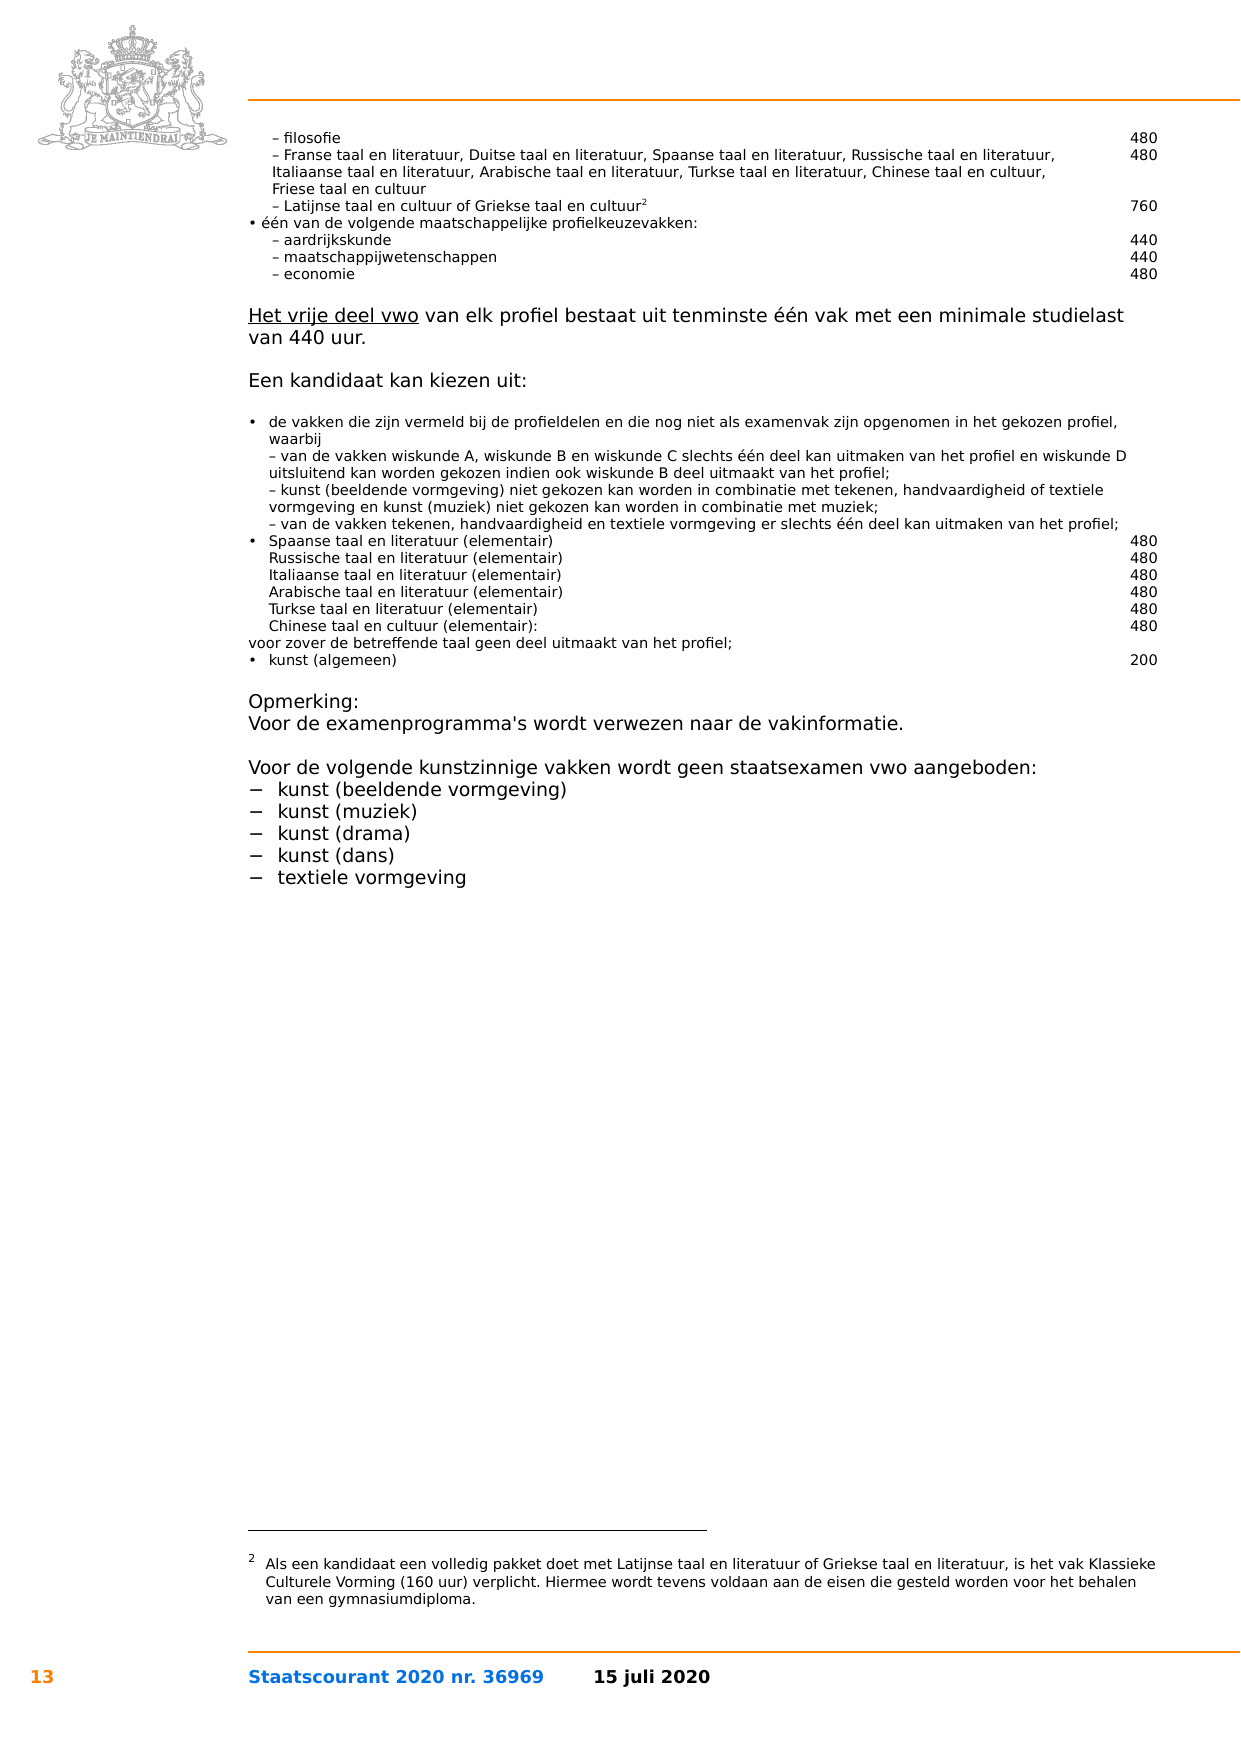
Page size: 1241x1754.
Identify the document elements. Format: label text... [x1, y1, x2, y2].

text − kunst (drama) [248, 823, 1163, 844]
table_cell • [248, 533, 262, 550]
table_cell • één van de volgende maatschappelijke profielkeuzevakken: [248, 215, 1076, 232]
text Het vrije deel vwo van elk profiel bestaat uit tenminste één vak met een minimale studielast van 440 uur. [248, 304, 1163, 348]
table_cell [248, 130, 266, 147]
table_cell [248, 147, 266, 198]
table_cell [248, 266, 266, 283]
table_cell – van de vakken wiskunde A, wiskunde B en wiskunde C slechts één deel kan uitmaken van het profiel en wiskunde D uitsluitend kan worden gekozen indien ook wiskunde B deel uitmaakt van het profiel; [263, 448, 1163, 482]
table_cell 480 [1076, 584, 1163, 601]
table_cell [248, 584, 262, 601]
table_cell – Franse taal en literatuur, Duitse taal en literatuur, Spaanse taal en literatuur, Russische taal en literatuur, Italiaanse taal en literatuur, Arabische taal en literatuur, Turkse taal en literatuur, Chinese taal en cultuur, Friese taal en cultuur [266, 147, 1076, 198]
text − textiele vormgeving [248, 867, 1163, 888]
table_cell voor zover de betreffende taal geen deel uitmaakt van het profiel; [248, 635, 1076, 652]
table_cell – maatschappijwetenschappen [266, 249, 1076, 266]
table_cell Russische taal en literatuur (elementair) [263, 550, 1076, 567]
table_cell [248, 482, 262, 516]
table_cell Italiaanse taal en literatuur (elementair) [263, 567, 1076, 584]
table_cell [248, 618, 262, 635]
text Voor de examenprogramma's wordt verwezen naar de vakinformatie. [248, 713, 1163, 735]
table_cell 480 [1076, 130, 1163, 147]
table_cell • [248, 652, 262, 669]
table_cell Arabische taal en literatuur (elementair) [263, 584, 1076, 601]
picture [38, 25, 227, 150]
table_cell Spaanse taal en literatuur (elementair) [263, 533, 1076, 550]
table_header • [248, 414, 262, 448]
table_cell 480 [1076, 266, 1163, 283]
table_cell [248, 249, 266, 266]
text Voor de volgende kunstzinnige vakken wordt geen staatsexamen vwo aangeboden: [248, 757, 1163, 779]
table_cell 480 [1076, 533, 1163, 550]
table_cell Chinese taal en cultuur (elementair): [263, 618, 1076, 635]
table_cell – aardrijkskunde [266, 232, 1076, 249]
table_cell 480 [1076, 550, 1163, 567]
text − kunst (dans) [248, 844, 1163, 867]
table_cell 760 [1076, 198, 1163, 215]
table_cell [248, 198, 266, 215]
text − kunst (beeldende vormgeving) [248, 779, 1163, 801]
table_cell Turkse taal en literatuur (elementair) [263, 601, 1076, 618]
table_cell – economie [266, 266, 1076, 283]
table_header de vakken die zijn vermeld bij de profieldelen en die nog niet als examenvak zijn opgenomen in het gekozen profiel, waarbij [263, 414, 1163, 448]
text − kunst (muziek) [248, 801, 1163, 823]
table_cell – kunst (beeldende vormgeving) niet gekozen kan worden in combinatie met tekenen, handvaardigheid of textiele vormgeving en kunst (muziek) niet gekozen kan worden in combinatie met muziek; [263, 482, 1163, 516]
table_cell [248, 232, 266, 249]
text Een kandidaat kan kiezen uit: [248, 370, 1163, 392]
table_cell [248, 516, 262, 533]
table_cell – Latijnse taal en cultuur of Griekse taal en cultuur [266, 198, 1076, 215]
table_cell 480 [1076, 618, 1163, 635]
table_cell [1076, 215, 1163, 232]
table_cell 480 [1076, 601, 1163, 618]
table_cell 480 [1076, 567, 1163, 584]
table_cell [248, 448, 262, 482]
table_cell 440 [1076, 249, 1163, 266]
table_cell 480 [1076, 147, 1163, 198]
table_cell [248, 550, 262, 567]
table_cell [1076, 635, 1163, 652]
table_cell – filosofie [266, 130, 1076, 147]
table_cell 440 [1076, 232, 1163, 249]
table_cell – van de vakken tekenen, handvaardigheid en textiele vormgeving er slechts één deel kan uitmaken van het profiel; [263, 516, 1163, 533]
table_cell [248, 567, 262, 584]
table_cell [248, 601, 262, 618]
text Opmerking: [248, 691, 1163, 713]
table_cell 200 [1076, 652, 1163, 669]
table_cell kunst (algemeen) [263, 652, 1076, 669]
